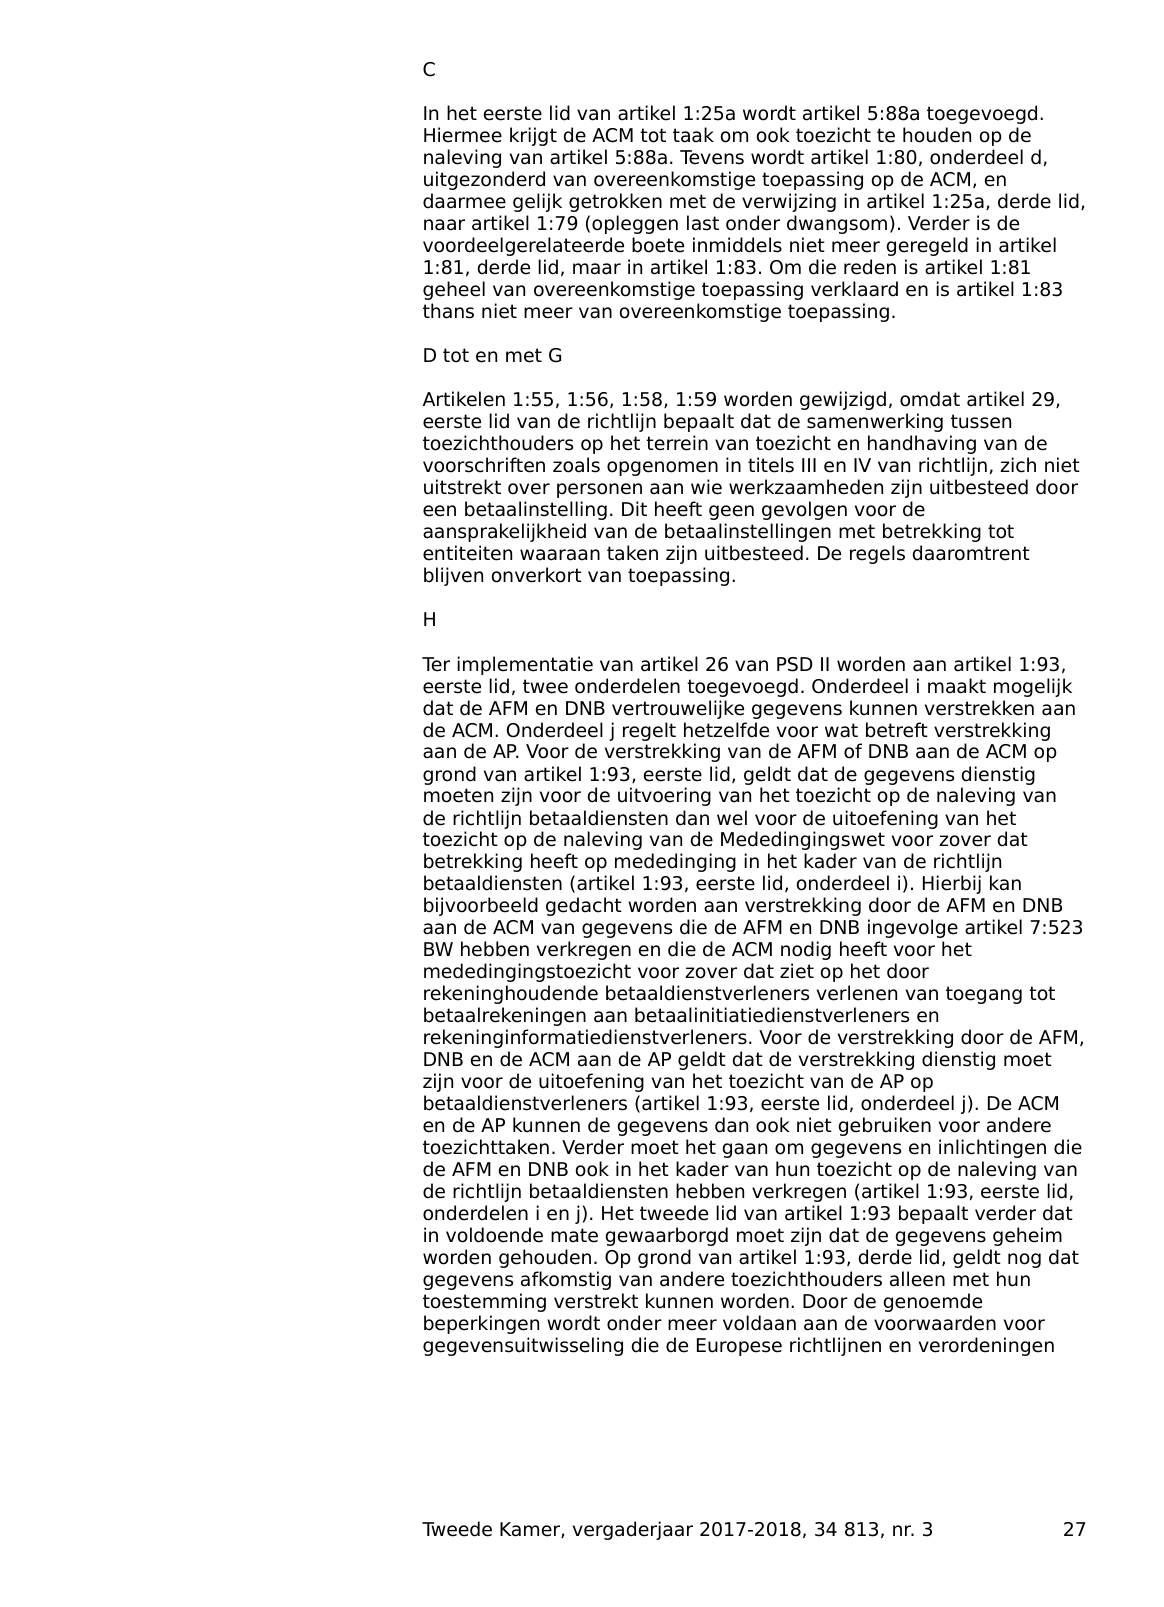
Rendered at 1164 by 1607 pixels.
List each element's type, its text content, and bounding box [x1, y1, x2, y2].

text In het eerste lid van artikel 1:25a wordt artikel 5:88a toegevoegd. Hiermee krijgt de ACM tot taak om ook toezicht te houden op de naleving van artikel 5:88a. Tevens wordt artikel 1:80, onderdeel d, uitgezonderd van overeenkomstige toepassing op de ACM, en daarmee gelijk getrokken met de verwijzing in artikel 1:25a, derde lid, naar artikel 1:79 (opleggen last onder dwangsom). Verder is de voordeelgerelateerde boete inmiddels niet meer geregeld in artikel 1:81, derde lid, maar in artikel 1:83. Om die reden is artikel 1:81 geheel van overeenkomstige toepassing verklaard en is artikel 1:83 thans niet meer van overeenkomstige toepassing. [422, 103, 1087, 323]
text D tot en met G [422, 345, 1087, 367]
text C [422, 59, 1087, 81]
text Ter implementatie van artikel 26 van PSD II worden aan artikel 1:93, eerste lid, twee onderdelen toegevoegd. Onderdeel i maakt mogelijk dat de AFM en DNB vertrouwelijke gegevens kunnen verstrekken aan de ACM. Onderdeel j regelt hetzelfde voor wat betreft verstrekking aan de AP. Voor de verstrekking van de AFM of DNB aan de ACM op grond van artikel 1:93, eerste lid, geldt dat de gegevens dienstig moeten zijn voor de uitvoering van het toezicht op de naleving van de richtlijn betaaldiensten dan wel voor de uitoefening van het toezicht op de naleving van de Mededingingswet voor zover dat betrekking heeft op mededinging in het kader van de richtlijn betaaldiensten (artikel 1:93, eerste lid, onderdeel i). Hierbij kan bijvoorbeeld gedacht worden aan verstrekking door de AFM en DNB aan de ACM van gegevens die de AFM en DNB ingevolge artikel 7:523 BW hebben verkregen en die de ACM nodig heeft voor het mededingingstoezicht voor zover dat ziet op het door rekeninghoudende betaaldienstverleners verlenen van toegang tot betaalrekeningen aan betaalinitiatiedienstverleners en rekeninginformatiedienstverleners. Voor de verstrekking door de AFM, DNB en de ACM aan de AP geldt dat de verstrekking dienstig moet zijn voor de uitoefening van het toezicht van de AP op betaaldienstverleners (artikel 1:93, eerste lid, onderdeel j). De ACM en de AP kunnen de gegevens dan ook niet gebruiken voor andere toezichttaken. Verder moet het gaan om gegevens en inlichtingen die de AFM en DNB ook in het kader van hun toezicht op de naleving van de richtlijn betaaldiensten hebben verkregen (artikel 1:93, eerste lid, onderdelen i en j). Het tweede lid van artikel 1:93 bepaalt verder dat in voldoende mate gewaarborgd moet zijn dat de gegevens geheim worden gehouden. Op grond van artikel 1:93, derde lid, geldt nog dat gegevens afkomstig van andere toezichthouders alleen met hun toestemming verstrekt kunnen worden. Door de genoemde beperkingen wordt onder meer voldaan aan de voorwaarden voor gegevensuitwisseling die de Europese richtlijnen en verordeningen [422, 653, 1087, 1357]
text Artikelen 1:55, 1:56, 1:58, 1:59 worden gewijzigd, omdat artikel 29, eerste lid van de richtlijn bepaalt dat de samenwerking tussen toezichthouders op het terrein van toezicht en handhaving van de voorschriften zoals opgenomen in titels III en IV van richtlijn, zich niet uitstrekt over personen aan wie werkzaamheden zijn uitbesteed door een betaalinstelling. Dit heeft geen gevolgen voor de aansprakelijkheid van de betaalinstellingen met betrekking tot entiteiten waaraan taken zijn uitbesteed. De regels daaromtrent blijven onverkort van toepassing. [422, 389, 1087, 587]
text H [422, 609, 1087, 631]
